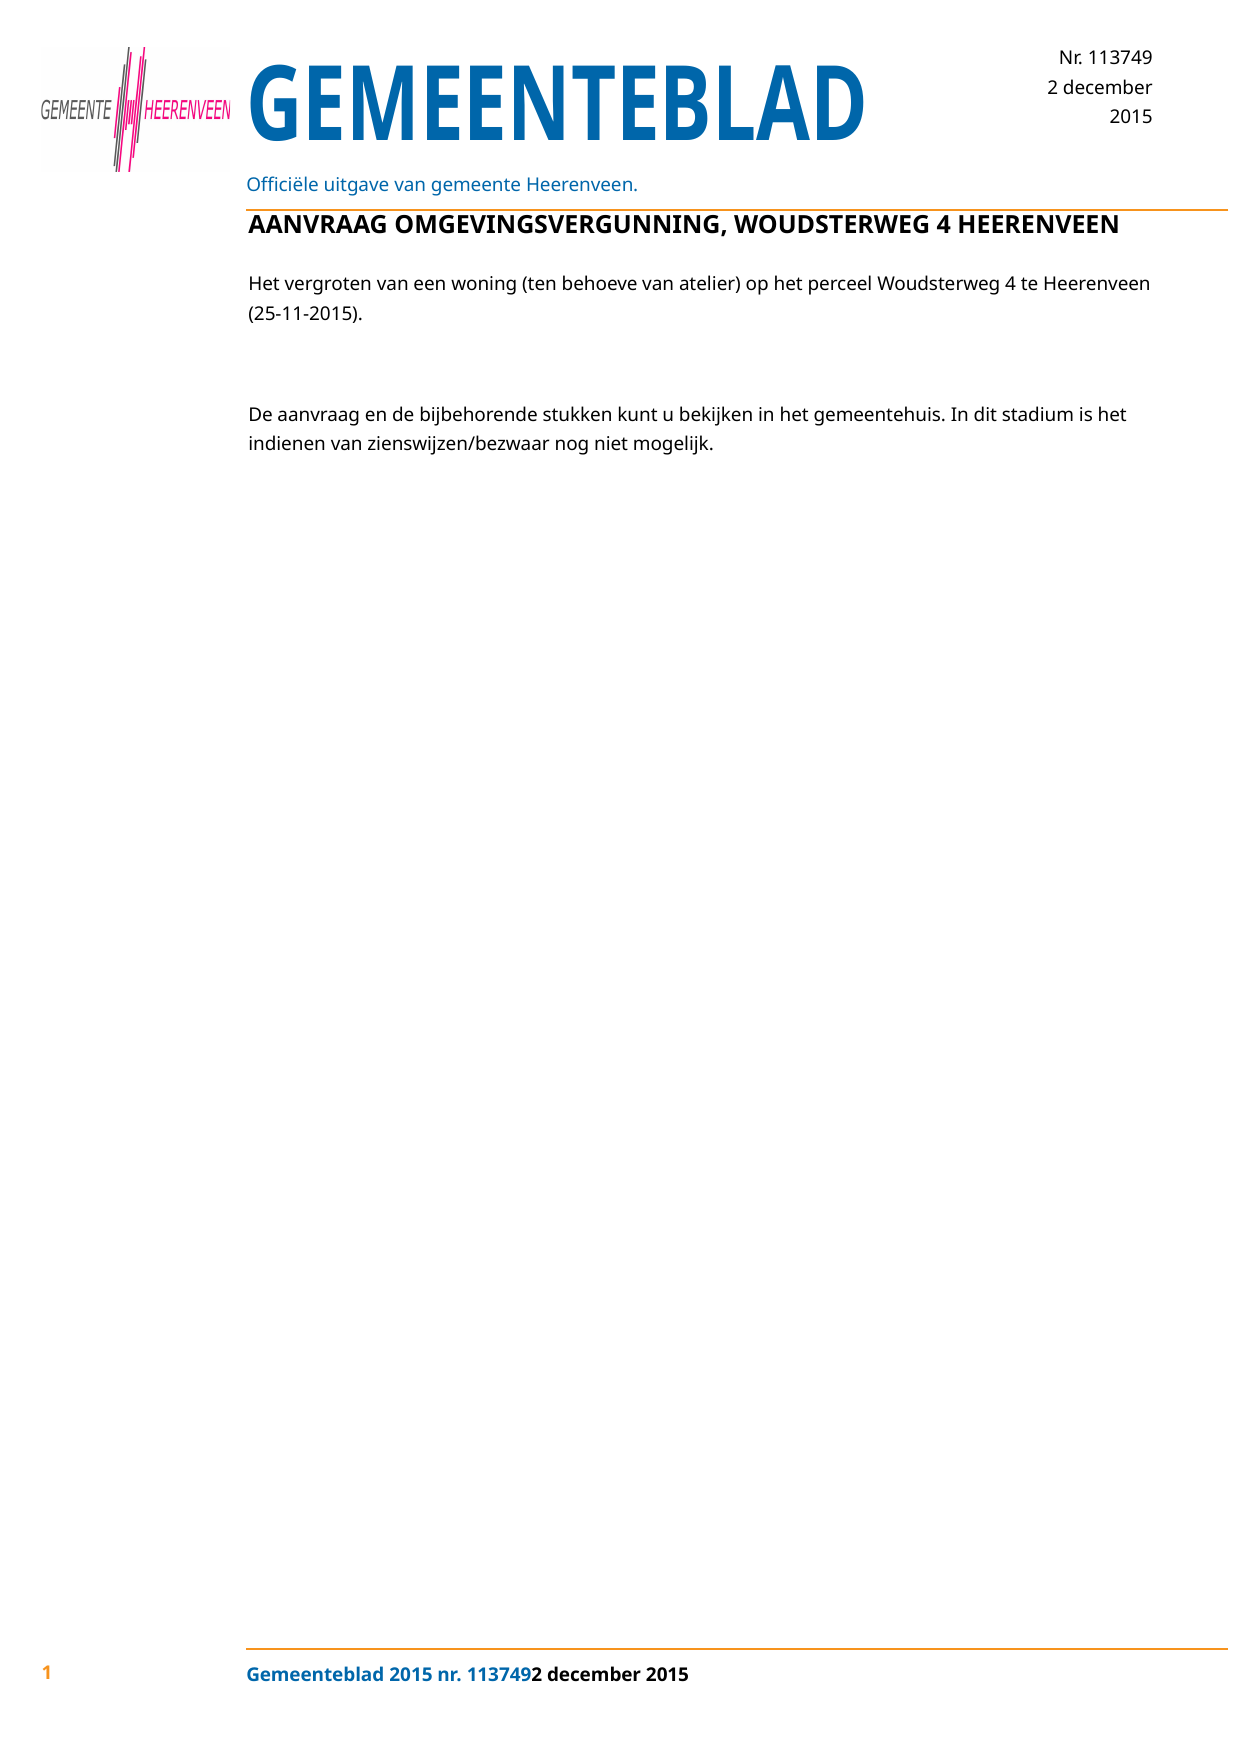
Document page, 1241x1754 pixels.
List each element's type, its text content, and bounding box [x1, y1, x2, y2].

text De aanvraag en de bijbehorende stukken kunt u bekijken in het gemeentehuis. In dit stadium is het indienen van zienswijzen/bezwaar nog niet mogelijk. [248, 401, 1152, 456]
text Het vergroten van een woning (ten behoeve van atelier) op het perceel Woudsterweg 4 te Heerenveen (25-11-2015). [248, 270, 1152, 326]
picture [41, 47, 231, 172]
text AANVRAAG OMGEVINGSVERGUNNING, WOUDSTERWEG 4 HEERENVEEN [248, 211, 1152, 241]
